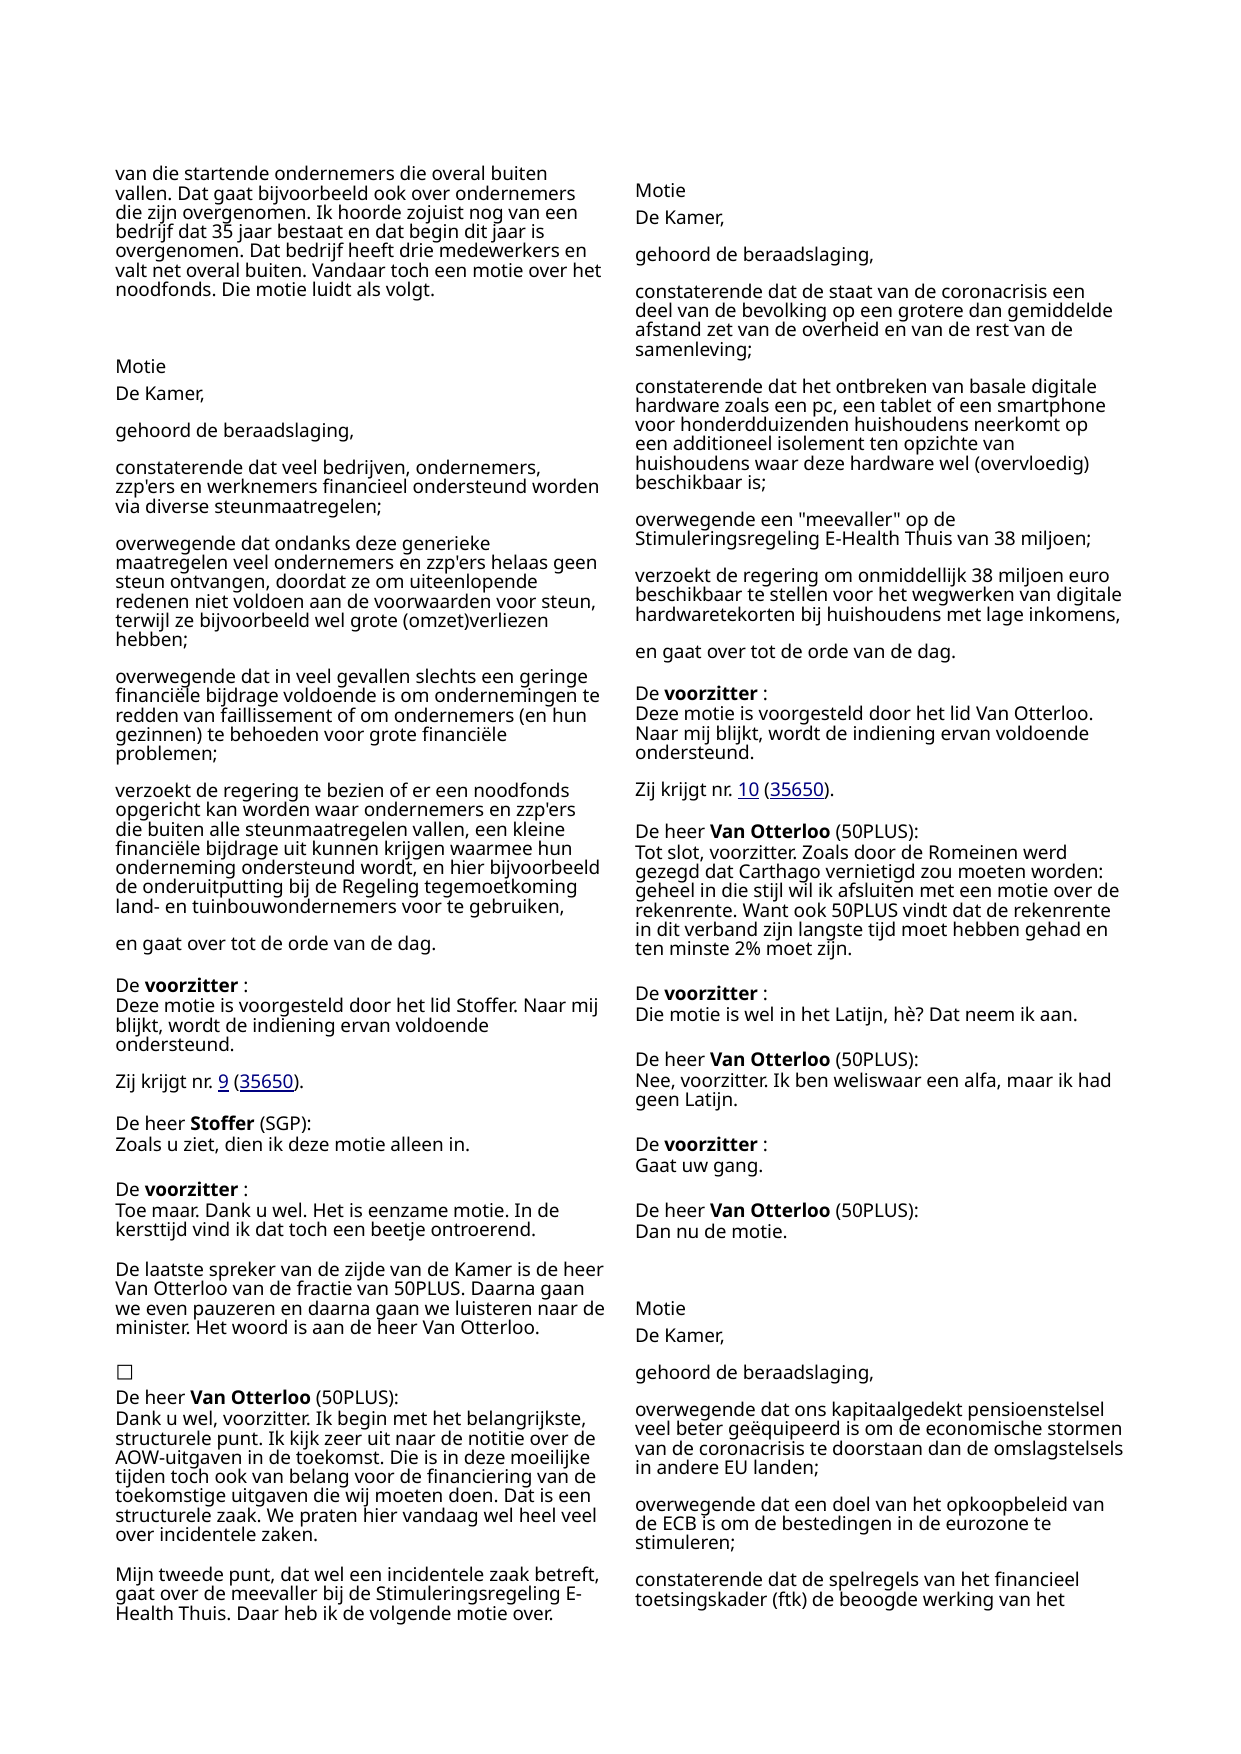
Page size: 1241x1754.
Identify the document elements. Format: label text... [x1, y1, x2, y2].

text Motie [115, 354, 605, 379]
text gehoord de beraadslaging, [635, 1364, 1125, 1383]
text verzoekt de regering om onmiddellijk 38 miljoen euro beschikbaar te stellen voor het wegwerken van digitale hardwaretekorten bij huishoudens met lage inkomens, [635, 567, 1125, 625]
text overwegende dat een doel van het opkoopbeleid van de ECB is om de bestedingen in de eurozone te stimuleren; [635, 1496, 1125, 1554]
text Motie [635, 1295, 1125, 1321]
text Tot slot, voorzitter. Zoals door de Romeinen werd gezegd dat Carthago vernietigd zou moeten worden: geheel in die stijl wil ik afsluiten met een motie over de rekenrente. Want ook 50PLUS vindt dat de rekenrente in dit verband zijn langste tijd moet hebben gehad en ten minste 2% moet zijn. [635, 844, 1125, 959]
text constaterende dat de staat van de coronacrisis een deel van de bevolking op een grotere dan gemiddelde afstand zet van de overheid en van de rest van de samenleving; [635, 283, 1125, 360]
text Toe maar. Dank u wel. Het is eenzame motie. In de kersttijd vind ik dat toch een beetje ontroerend. [115, 1202, 605, 1240]
text De voorzitter : [635, 1131, 1125, 1157]
text De voorzitter : [635, 680, 1125, 705]
text Zij krijgt nr. 9 (35650). [115, 1073, 605, 1092]
text Zij krijgt nr. 10 (35650). [635, 781, 1125, 800]
text overwegende dat ondanks deze generieke maatregelen veel ondernemers en zzp'ers helaas geen steun ontvangen, doordat ze om uiteenlopende redenen niet voldoen aan de voorwaarden voor steun, terwijl ze bijvoorbeeld wel grote (omzet)verliezen hebben; [115, 535, 605, 650]
text De voorzitter : [115, 972, 605, 997]
text Zoals u ziet, dien ik deze motie alleen in. [115, 1136, 605, 1155]
text Deze motie is voorgesteld door het lid Stoffer. Naar mij blijkt, wordt de indiening ervan voldoende ondersteund. [115, 997, 605, 1055]
text Dan nu de motie. [635, 1223, 1125, 1242]
text Motie [635, 177, 1125, 203]
text constaterende dat veel bedrijven, ondernemers, zzp'ers en werknemers financieel ondersteund worden via diverse steunmaatregelen; [115, 459, 605, 517]
text De voorzitter : [635, 980, 1125, 1006]
text overwegende dat in veel gevallen slechts een geringe financiële bijdrage voldoende is om ondernemingen te redden van faillissement of om ondernemers (en hun gezinnen) te behoeden voor grote financiële problemen; [115, 668, 605, 764]
text De heer Van Otterloo (50PLUS): [635, 818, 1125, 844]
text De voorzitter : [115, 1176, 605, 1202]
text De Kamer, [635, 1327, 1125, 1346]
text verzoekt de regering te bezien of er een noodfonds opgericht kan worden waar ondernemers en zzp'ers die buiten alle steunmaatregelen vallen, een kleine financiële bijdrage uit kunnen krijgen waarmee hun onderneming ondersteund wordt, en hier bijvoorbeeld de onderuitputting bij de Regeling tegemoetkoming land- en tuinbouwondernemers voor te gebruiken, [115, 782, 605, 917]
text ⬜ [115, 1359, 605, 1384]
text Mijn tweede punt, dat wel een incidentele zaak betreft, gaat over de meevaller bij de Stimuleringsregeling E-Health Thuis. Daar heb ik de volgende motie over. [115, 1566, 605, 1624]
text De Kamer, [115, 385, 605, 404]
text en gaat over tot de orde van de dag. [635, 643, 1125, 662]
text De heer Van Otterloo (50PLUS): [115, 1384, 605, 1410]
text Die motie is wel in het Latijn, hè? Dat neem ik aan. [635, 1006, 1125, 1025]
text overwegende dat ons kapitaalgedekt pensioenstelsel veel beter geëquipeerd is om de economische stormen van de coronacrisis te doorstaan dan de omslagstelsels in andere EU landen; [635, 1401, 1125, 1478]
text gehoord de beraadslaging, [115, 422, 605, 442]
text Dank u wel, voorzitter. Ik begin met het belangrijkste, structurele punt. Ik kijk zeer uit naar de notitie over de AOW-uitgaven in de toekomst. Die is in deze moeilijke tijden toch ook van belang voor de financiering van de toekomstige uitgaven die wij moeten doen. Dat is een structurele zaak. We praten hier vandaag wel heel veel over incidentele zaken. [115, 1410, 605, 1545]
text De heer Van Otterloo (50PLUS): [635, 1046, 1125, 1072]
text De laatste spreker van de zijde van de Kamer is de heer Van Otterloo van de fractie van 50PLUS. Daarna gaan we even pauzeren en daarna gaan we luisteren naar de minister. Het woord is aan de heer Van Otterloo. [115, 1261, 605, 1338]
text gehoord de beraadslaging, [635, 246, 1125, 265]
text van die startende ondernemers die overal buiten vallen. Dat gaat bijvoorbeeld ook over ondernemers die zijn overgenomen. Ik hoorde zojuist nog van een bedrijf dat 35 jaar bestaat en dat begin dit jaar is overgenomen. Dat bedrijf heeft drie medewerkers en valt net overal buiten. Vandaar toch een motie over het noodfonds. Die motie luidt als volgt. [115, 165, 605, 300]
text Nee, voorzitter. Ik ben weliswaar een alfa, maar ik had geen Latijn. [635, 1072, 1125, 1110]
text constaterende dat het ontbreken van basale digitale hardware zoals een pc, een tablet of een smartphone voor honderdduizenden huishoudens neerkomt op een additioneel isolement ten opzichte van huishoudens waar deze hardware wel (overvloedig) beschikbaar is; [635, 378, 1125, 493]
text De heer Stoffer (SGP): [115, 1110, 605, 1136]
text Deze motie is voorgesteld door het lid Van Otterloo. Naar mij blijkt, wordt de indiening ervan voldoende ondersteund. [635, 705, 1125, 763]
text De Kamer, [635, 209, 1125, 228]
text De heer Van Otterloo (50PLUS): [635, 1197, 1125, 1223]
text constaterende dat de spelregels van het financieel toetsingskader (ftk) de beoogde werking van het [635, 1571, 1125, 1610]
text overwegende een "meevaller" op de Stimuleringsregeling E-Health Thuis van 38 miljoen; [635, 511, 1125, 549]
text Gaat uw gang. [635, 1157, 1125, 1176]
text en gaat over tot de orde van de dag. [115, 935, 605, 954]
